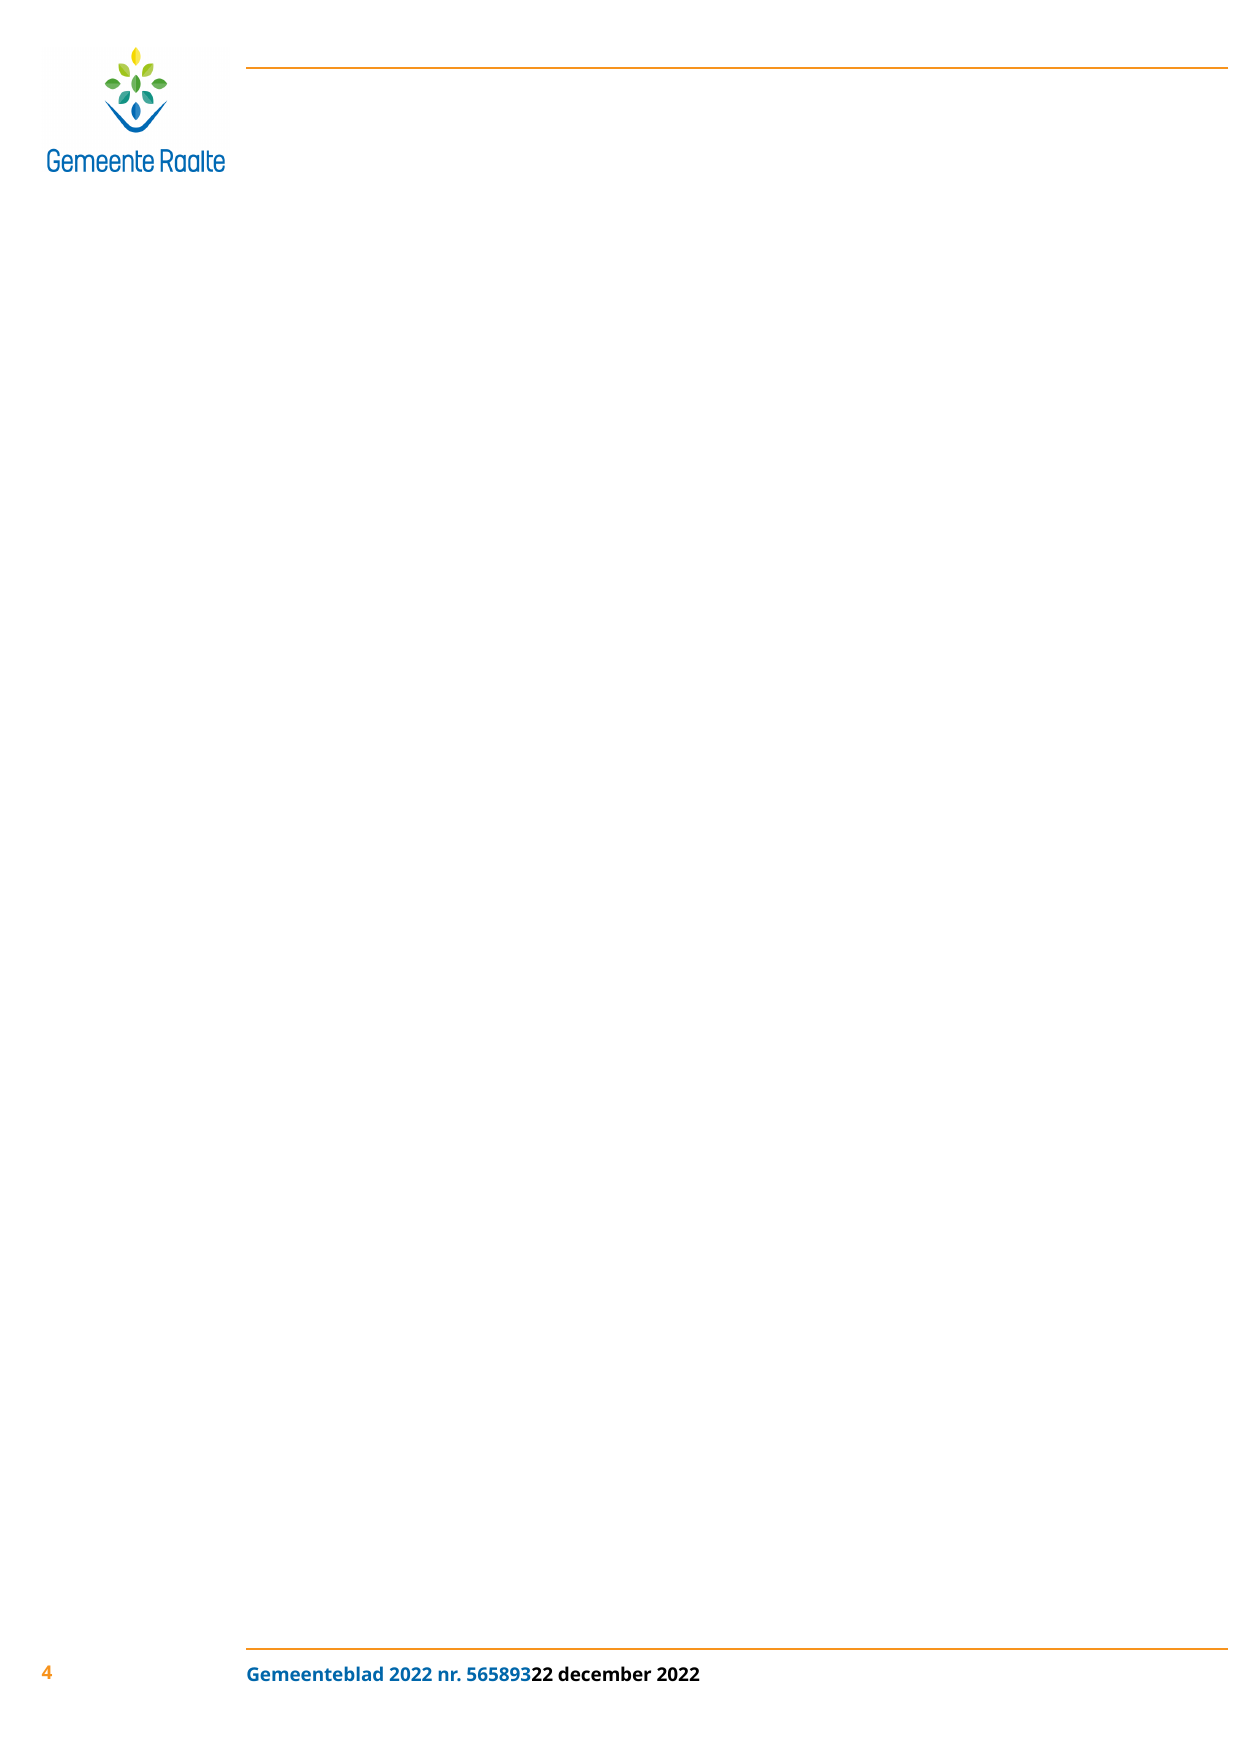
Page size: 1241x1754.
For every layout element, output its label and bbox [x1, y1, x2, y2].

picture [41, 47, 231, 172]
